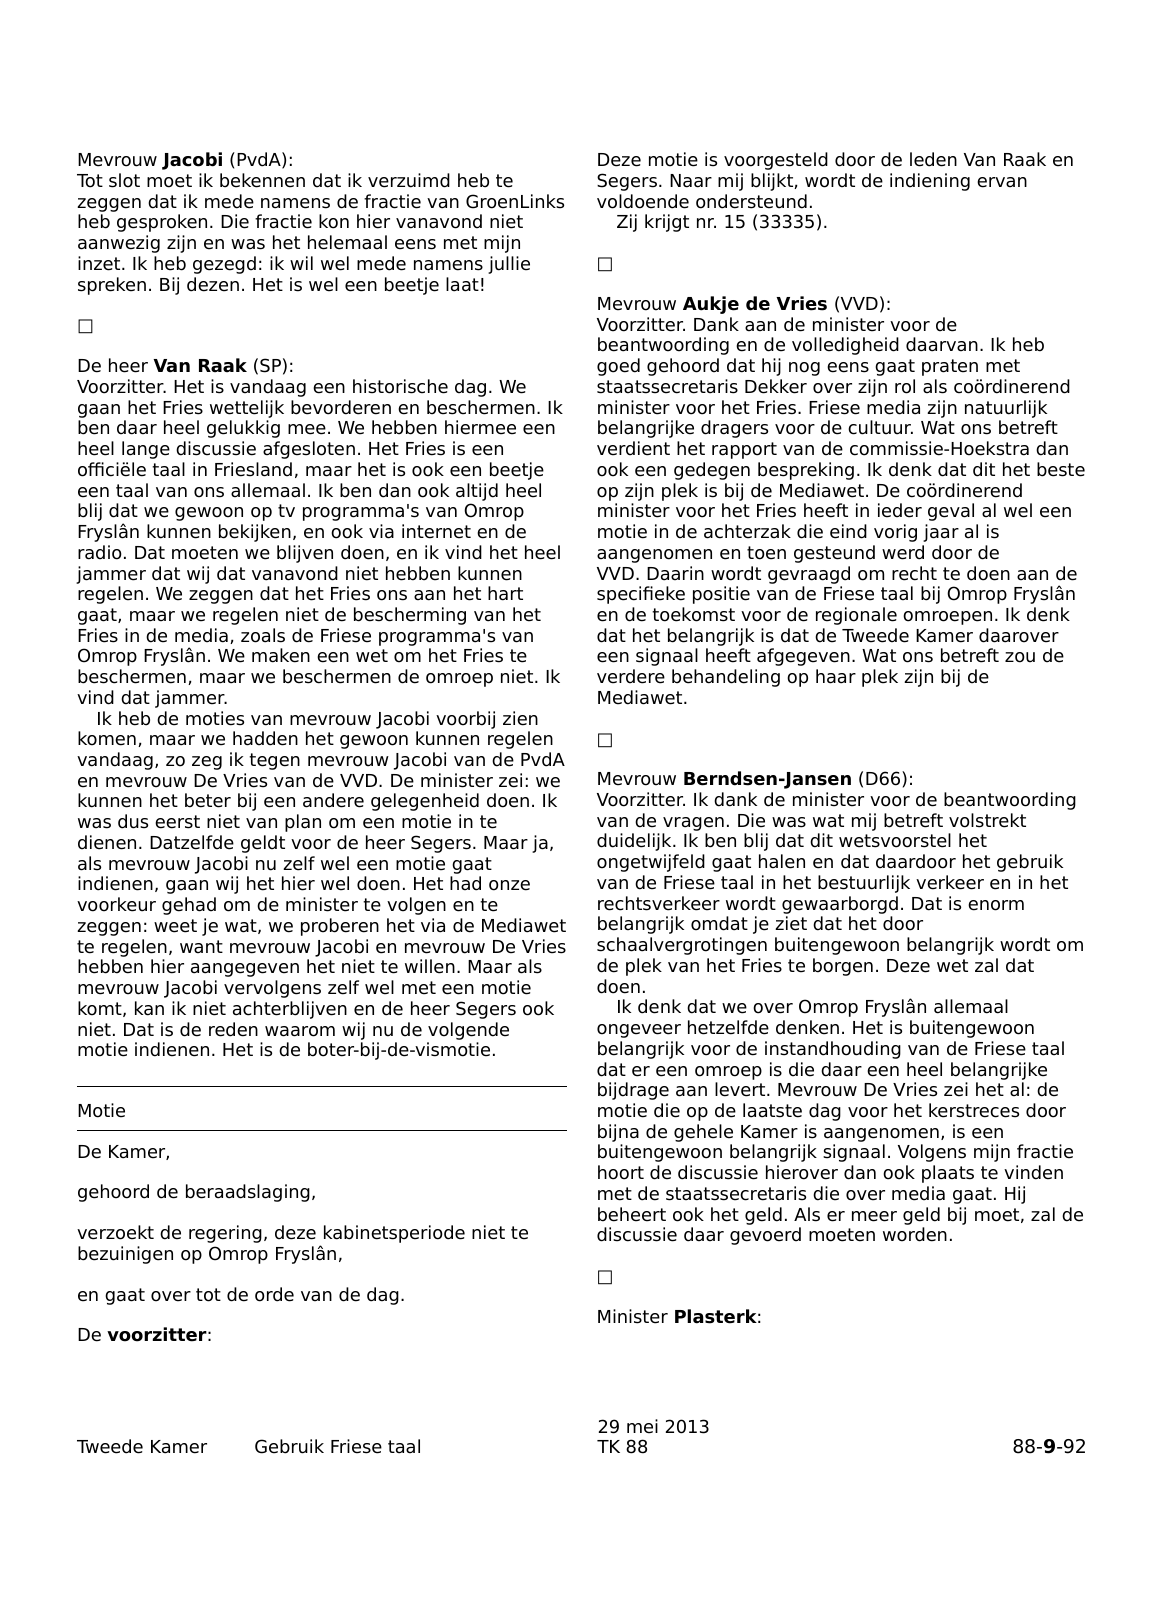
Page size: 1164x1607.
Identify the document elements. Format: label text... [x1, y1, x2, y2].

text Deze motie is voorgesteld door de leden Van Raak en Segers. Naar mij blijkt, wordt de indiening ervan voldoende ondersteund. [596, 150, 1087, 212]
text en gaat over tot de orde van de dag. [77, 1284, 567, 1305]
text Ik denk dat we over Omrop Fryslân allemaal ongeveer hetzelfde denken. Het is buitengewoon belangrijk voor de instandhouding van de Friese taal dat er een omroep is die daar een heel belangrijke bijdrage aan levert. Mevrouw De Vries zei het al: de motie die op de laatste dag voor het kerstreces door bijna de gehele Kamer is aangenomen, is een buitengewoon belangrijk signaal. Volgens mijn fractie hoort de discussie hierover dan ook plaats te vinden met de staatssecretaris die over media gaat. Hij beheert ook het geld. Als er meer geld bij moet, zal de discussie daar gevoerd moeten worden. [596, 997, 1087, 1246]
text □ [596, 253, 1087, 274]
text Voorzitter. Ik dank de minister voor de beantwoording van de vragen. Die was wat mij betreft volstrekt duidelijk. Ik ben blij dat dit wetsvoorstel het ongetwijfeld gaat halen en dat daardoor het gebruik van de Friese taal in het bestuurlijk verkeer en in het rechtsverkeer wordt gewaarborgd. Dat is enorm belangrijk omdat je ziet dat het door schaalvergrotingen buitengewoon belangrijk wordt om de plek van het Fries te borgen. Deze wet zal dat doen. [596, 790, 1087, 997]
text verzoekt de regering, deze kabinetsperiode niet te bezuinigen op Omrop Fryslân, [77, 1223, 567, 1264]
text Minister Plasterk: [596, 1307, 1087, 1327]
text Mevrouw Berndsen-Jansen (D66): [596, 769, 1087, 790]
text Voorzitter. Dank aan de minister voor de beantwoording en de volledigheid daarvan. Ik heb goed gehoord dat hij nog eens gaat praten met staatssecretaris Dekker over zijn rol als coördinerend minister voor het Fries. Friese media zijn natuurlijk belangrijke dragers voor de cultuur. Wat ons betreft verdient het rapport van de commissie-Hoekstra dan ook een gedegen bespreking. Ik denk dat dit het beste op zijn plek is bij de Mediawet. De coördinerend minister voor het Fries heeft in ieder geval al wel een motie in de achterzak die eind vorig jaar al is aangenomen en toen gesteund werd door de VVD. Daarin wordt gevraagd om recht te doen aan de specifieke positie van de Friese taal bij Omrop Fryslân en de toekomst voor de regionale omroepen. Ik denk dat het belangrijk is dat de Tweede Kamer daarover een signaal heeft afgegeven. Wat ons betreft zou de verdere behandeling op haar plek zijn bij de Mediawet. [596, 314, 1087, 708]
text De Kamer, [77, 1141, 567, 1162]
text □ [77, 315, 567, 336]
text Zij krijgt nr. 15 (33335). [596, 212, 1087, 233]
text Voorzitter. Het is vandaag een historische dag. We gaan het Fries wettelijk bevorderen en beschermen. Ik ben daar heel gelukkig mee. We hebben hiermee een heel lange discussie afgesloten. Het Fries is een officiële taal in Friesland, maar het is ook een beetje een taal van ons allemaal. Ik ben dan ook altijd heel blij dat we gewoon op tv programma's van Omrop Fryslân kunnen bekijken, en ook via internet en de radio. Dat moeten we blijven doen, en ik vind het heel jammer dat wij dat vanavond niet hebben kunnen regelen. We zeggen dat het Fries ons aan het hart gaat, maar we regelen niet de bescherming van het Fries in de media, zoals de Friese programma's van Omrop Fryslân. We maken een wet om het Fries te beschermen, maar we beschermen de omroep niet. Ik vind dat jammer. [77, 377, 567, 708]
text De voorzitter: [77, 1325, 567, 1346]
text □ [596, 728, 1087, 749]
text Ik heb de moties van mevrouw Jacobi voorbij zien komen, maar we hadden het gewoon kunnen regelen vandaag, zo zeg ik tegen mevrouw Jacobi van de PvdA en mevrouw De Vries van de VVD. De minister zei: we kunnen het beter bij een andere gelegenheid doen. Ik was dus eerst niet van plan om een motie in te dienen. Datzelfde geldt voor de heer Segers. Maar ja, als mevrouw Jacobi nu zelf wel een motie gaat indienen, gaan wij het hier wel doen. Het had onze voorkeur gehad om de minister te volgen en te zeggen: weet je wat, we proberen het via de Mediawet te regelen, want mevrouw Jacobi en mevrouw De Vries hebben hier aangegeven het niet te willen. Maar als mevrouw Jacobi vervolgens zelf wel met een motie komt, kan ik niet achterblijven en de heer Segers ook niet. Dat is de reden waarom wij nu de volgende motie indienen. Het is de boter-bij-de-vismotie. [77, 708, 567, 1061]
text gehoord de beraadslaging, [77, 1182, 567, 1203]
text Motie [77, 1101, 567, 1121]
text De heer Van Raak (SP): [77, 356, 567, 377]
text □ [596, 1266, 1087, 1287]
text Tot slot moet ik bekennen dat ik verzuimd heb te zeggen dat ik mede namens de fractie van GroenLinks heb gesproken. Die fractie kon hier vanavond niet aanwezig zijn en was het helemaal eens met mijn inzet. Ik heb gezegd: ik wil wel mede namens jullie spreken. Bij dezen. Het is wel een beetje laat! [77, 171, 567, 295]
text Mevrouw Aukje de Vries (VVD): [596, 294, 1087, 314]
text Mevrouw Jacobi (PvdA): [77, 150, 567, 171]
